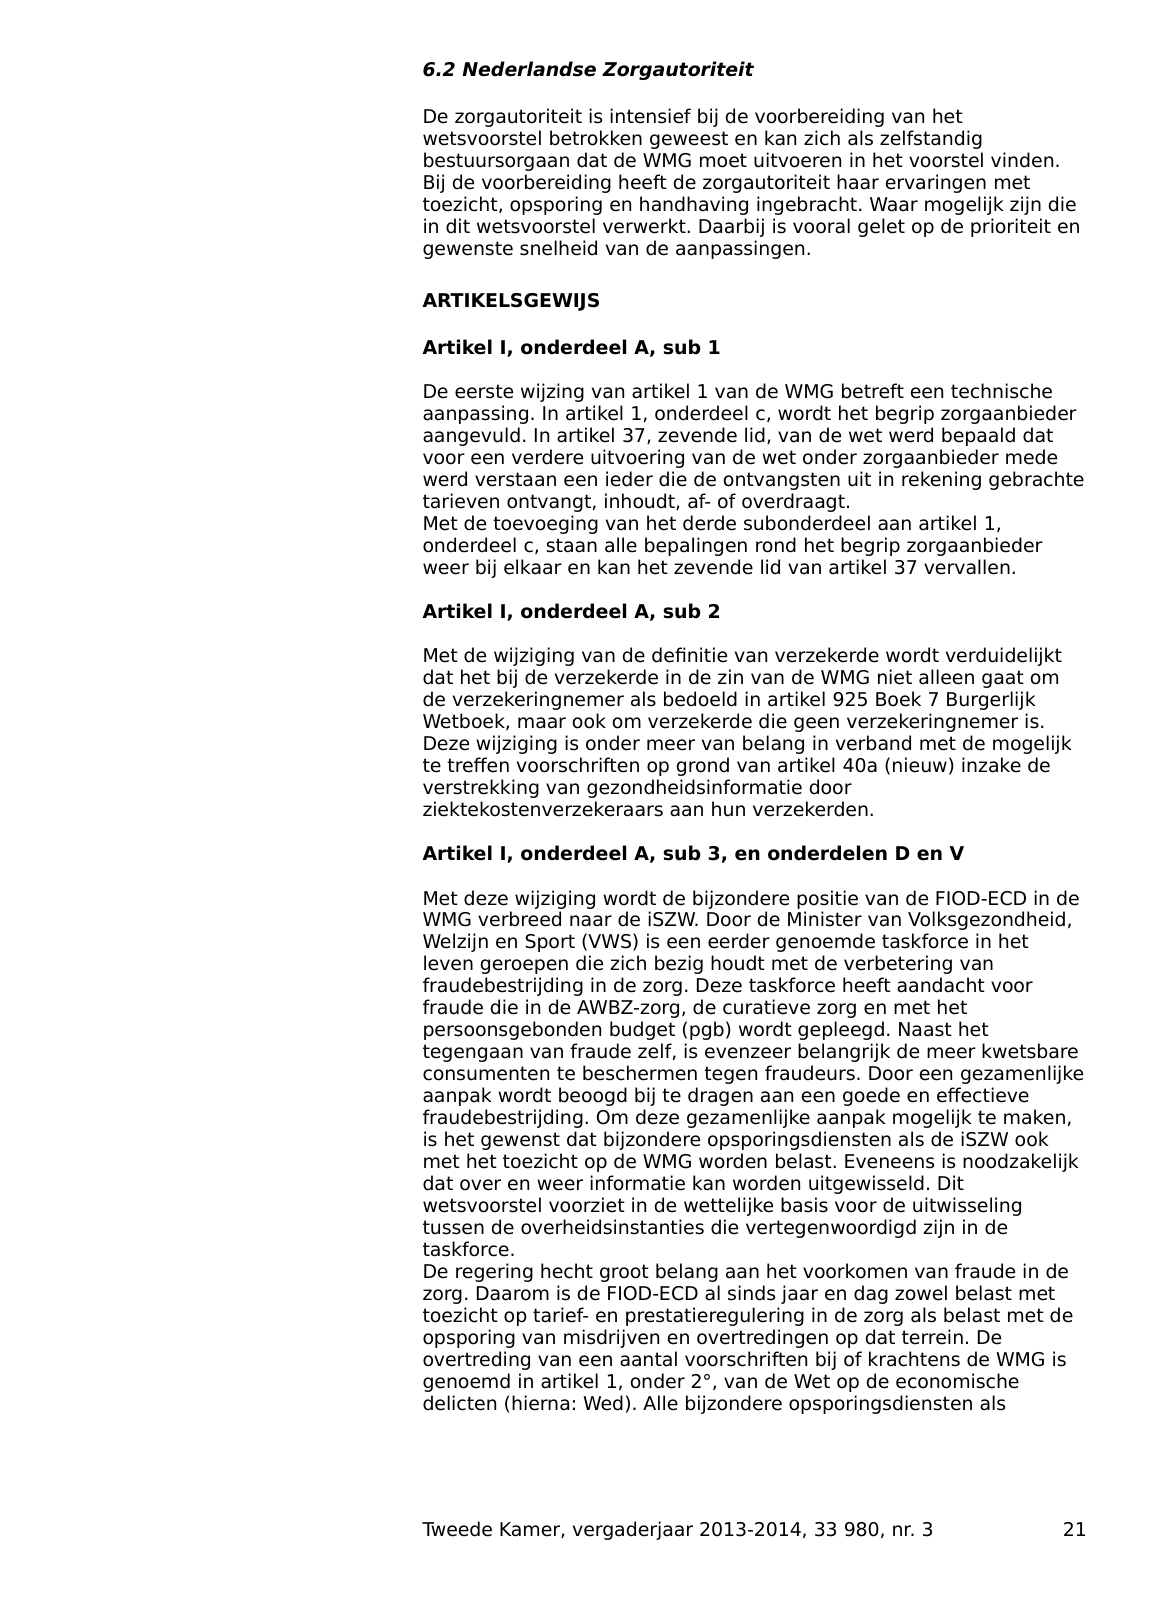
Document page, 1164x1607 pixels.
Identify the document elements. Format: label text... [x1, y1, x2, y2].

subtitle Artikel I, onderdeel A, sub 2 [422, 601, 1087, 623]
text De zorgautoriteit is intensief bij de voorbereiding van het wetsvoorstel betrokken geweest en kan zich als zelfstandig bestuursorgaan dat de WMG moet uitvoeren in het voorstel vinden. Bij de voorbereiding heeft de zorgautoriteit haar ervaringen met toezicht, opsporing en handhaving ingebracht. Waar mogelijk zijn die in dit wetsvoorstel verwerkt. Daarbij is vooral gelet op de prioriteit en gewenste snelheid van de aanpassingen. [422, 106, 1087, 260]
subtitle ARTIKELSGEWIJS [422, 290, 1087, 312]
subtitle 6.2 Nederlandse Zorgautoriteit [422, 59, 1087, 81]
text De regering hecht groot belang aan het voorkomen van fraude in de zorg. Daarom is de FIOD-ECD al sinds jaar en dag zowel belast met toezicht op tarief- en prestatieregulering in de zorg als belast met de opsporing van misdrijven en overtredingen op dat terrein. De overtreding van een aantal voorschriften bij of krachtens de WMG is genoemd in artikel 1, onder 2°, van de Wet op de economische delicten (hierna: Wed). Alle bijzondere opsporingsdiensten als [422, 1261, 1087, 1415]
text De eerste wijzing van artikel 1 van de WMG betreft een technische aanpassing. In artikel 1, onderdeel c, wordt het begrip zorgaanbieder aangevuld. In artikel 37, zevende lid, van de wet werd bepaald dat voor een verdere uitvoering van de wet onder zorgaanbieder mede werd verstaan een ieder die de ontvangsten uit in rekening gebrachte tarieven ontvangt, inhoudt, af- of overdraagt. [422, 381, 1087, 513]
subtitle Artikel I, onderdeel A, sub 1 [422, 337, 1087, 359]
text Met de wijziging van de definitie van verzekerde wordt verduidelijkt dat het bij de verzekerde in de zin van de WMG niet alleen gaat om de verzekeringnemer als bedoeld in artikel 925 Boek 7 Burgerlijk Wetboek, maar ook om verzekerde die geen verzekeringnemer is. Deze wijziging is onder meer van belang in verband met de mogelijk te treffen voorschriften op grond van artikel 40a (nieuw) inzake de verstrekking van gezondheidsinformatie door ziektekostenverzekeraars aan hun verzekerden. [422, 645, 1087, 821]
text Met de toevoeging van het derde subonderdeel aan artikel 1, onderdeel c, staan alle bepalingen rond het begrip zorgaanbieder weer bij elkaar en kan het zevende lid van artikel 37 vervallen. [422, 513, 1087, 579]
subtitle Artikel I, onderdeel A, sub 3, en onderdelen D en V [422, 843, 1087, 865]
text Met deze wijziging wordt de bijzondere positie van de FIOD-ECD in de WMG verbreed naar de iSZW. Door de Minister van Volksgezondheid, Welzijn en Sport (VWS) is een eerder genoemde taskforce in het leven geroepen die zich bezig houdt met de verbetering van fraudebestrijding in de zorg. Deze taskforce heeft aandacht voor fraude die in de AWBZ-zorg, de curatieve zorg en met het persoonsgebonden budget (pgb) wordt gepleegd. Naast het tegengaan van fraude zelf, is evenzeer belangrijk de meer kwetsbare consumenten te beschermen tegen fraudeurs. Door een gezamenlijke aanpak wordt beoogd bij te dragen aan een goede en effectieve fraudebestrijding. Om deze gezamenlijke aanpak mogelijk te maken, is het gewenst dat bijzondere opsporingsdiensten als de iSZW ook met het toezicht op de WMG worden belast. Eveneens is noodzakelijk dat over en weer informatie kan worden uitgewisseld. Dit wetsvoorstel voorziet in de wettelijke basis voor de uitwisseling tussen de overheidsinstanties die vertegenwoordigd zijn in de taskforce. [422, 887, 1087, 1261]
